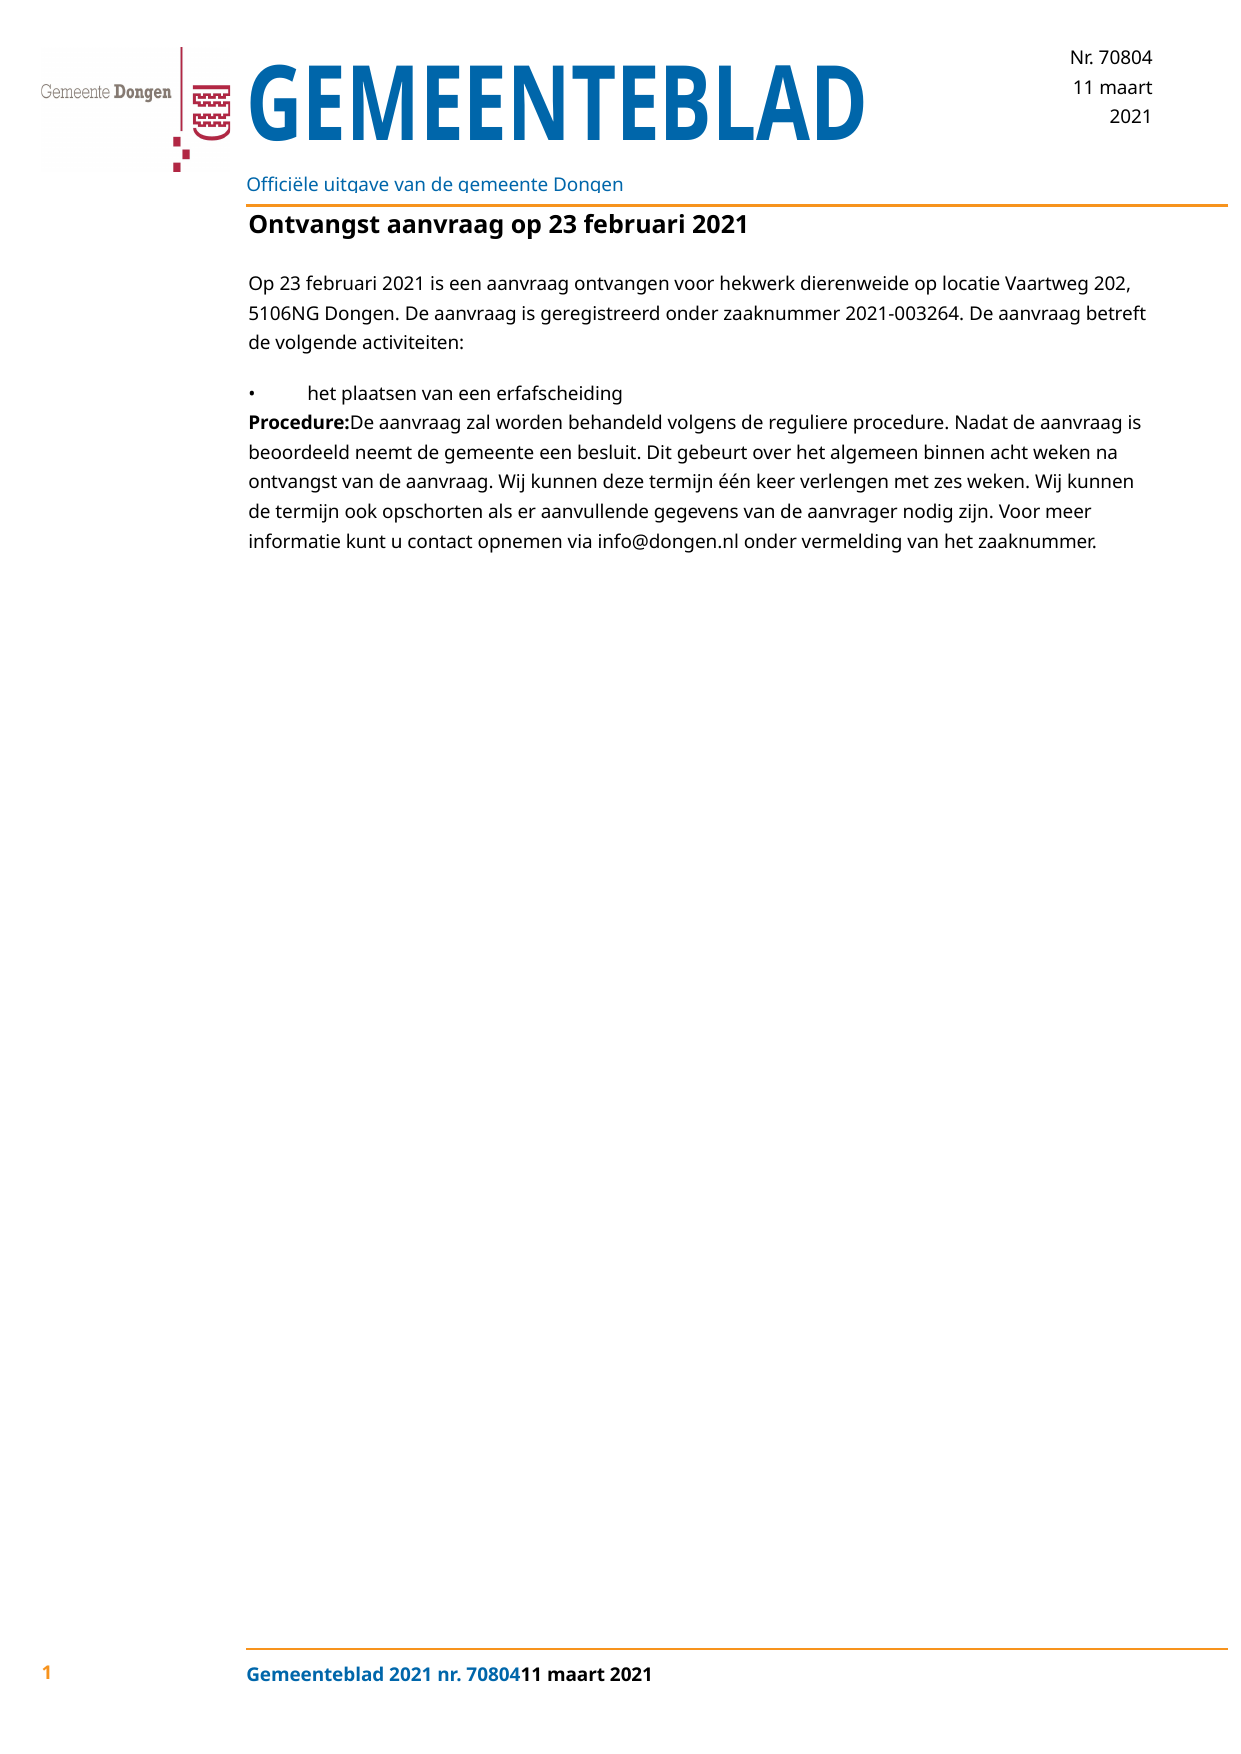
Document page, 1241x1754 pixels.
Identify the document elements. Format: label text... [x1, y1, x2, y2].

text Op 23 februari 2021 is een aanvraag ontvangen voor hekwerk dierenweide op locatie Vaartweg 202, 5106NG Dongen. De aanvraag is geregistreerd onder zaaknummer 2021-003264. De aanvraag betreft de volgende activiteiten: [248, 270, 1152, 355]
text Ontvangst aanvraag op 23 februari 2021 [248, 207, 1152, 241]
text Procedure:De aanvraag zal worden behandeld volgens de reguliere procedure. Nadat de aanvraag is beoordeeld neemt de gemeente een besluit. Dit gebeurt over het algemeen binnen acht weken na ontvangst van de aanvraag. Wij kunnen deze termijn één keer verlengen met zes weken. Wij kunnen de termijn ook opschorten als er aanvullende gegevens van de aanvrager nodig zijn. Voor meer informatie kunt u contact opnemen via info@dongen.nl onder vermelding van het zaaknummer. [248, 409, 1152, 553]
picture [41, 47, 231, 172]
list het plaatsen van een erfafscheiding [248, 380, 1152, 406]
